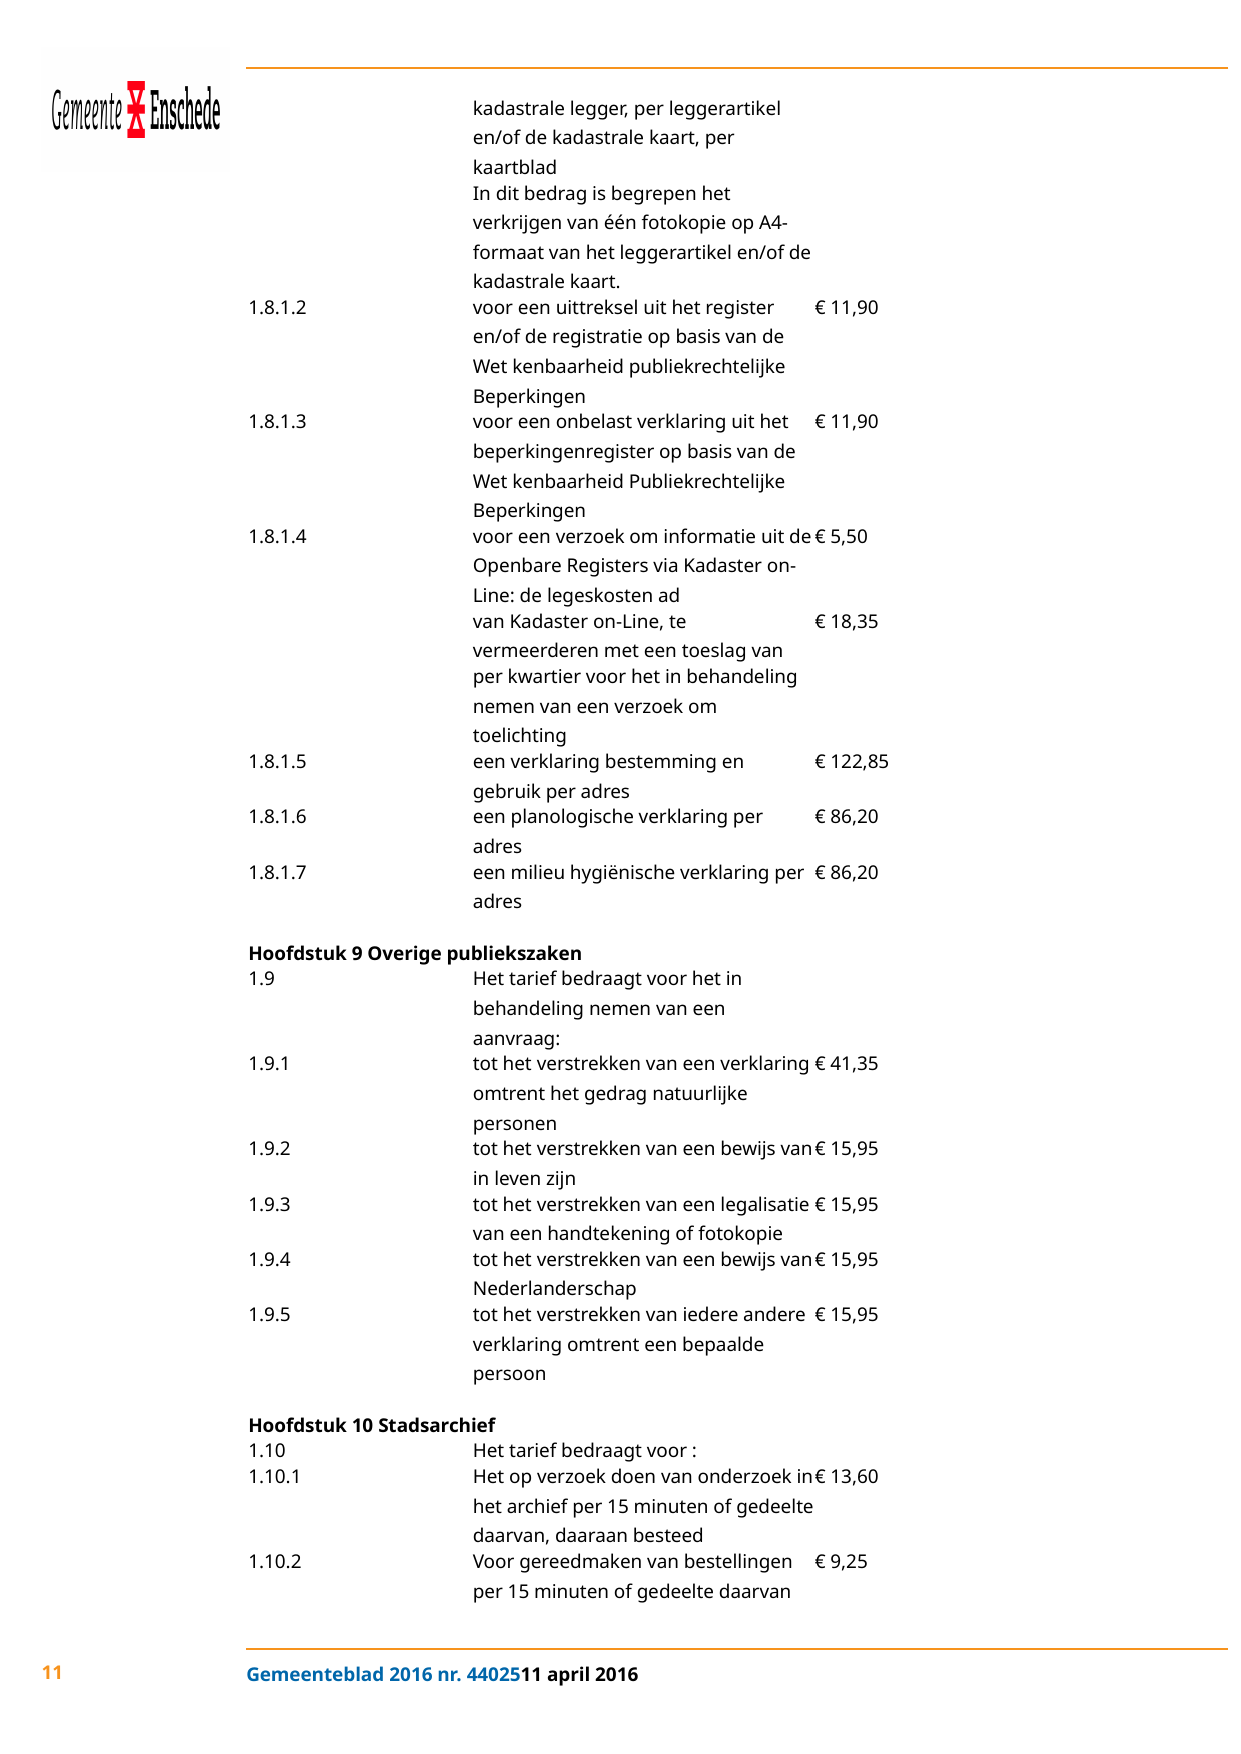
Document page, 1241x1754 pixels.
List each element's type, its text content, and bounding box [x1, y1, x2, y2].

table_cell € 11,90 [815, 409, 1039, 523]
table_cell [815, 180, 1039, 294]
table_cell 1.9.1 [248, 1051, 473, 1135]
table_cell [815, 1386, 1039, 1412]
table_cell € 15,95 [815, 1191, 1039, 1246]
table_cell € 18,35 [815, 608, 1039, 663]
table_cell [248, 1386, 473, 1412]
table_cell een milieu hygiënische verklaring per adres [473, 859, 814, 914]
table_cell kadastrale legger, per leggerartikel en/of de kadastrale kaart, per kaartblad [473, 95, 814, 180]
table_cell € 41,35 [815, 1051, 1039, 1135]
table_cell tot het verstrekken van een bewijs van in leven zijn [473, 1135, 814, 1191]
table_cell Voor gereedmaken van bestellingen per 15 minuten of gedeelte daarvan [473, 1548, 814, 1604]
table_cell tot het verstrekken van iedere andere verklaring omtrent een bepaalde persoon [473, 1301, 814, 1386]
table_cell [248, 95, 473, 180]
table_cell 1.10.2 [248, 1548, 473, 1604]
table_cell 1.8.1.6 [248, 804, 473, 859]
table_cell € 86,20 [815, 859, 1039, 914]
table_cell [248, 180, 473, 294]
table_cell 1.9.5 [248, 1301, 473, 1386]
table_cell tot het verstrekken van een verklaring omtrent het gedrag natuurlijke personen [473, 1051, 814, 1135]
table_cell € 9,25 [815, 1548, 1039, 1604]
table_cell € 11,90 [815, 294, 1039, 409]
table_cell [815, 914, 1039, 940]
table_cell voor een verzoek om informatie uit de Openbare Registers via Kadaster on-Line: de legeskosten ad [473, 523, 814, 608]
table_cell 1.10.1 [248, 1464, 473, 1548]
table_cell tot het verstrekken van een legalisatie van een handtekening of fotokopie [473, 1191, 814, 1246]
table_cell tot het verstrekken van een bewijs van Nederlanderschap [473, 1246, 814, 1301]
table_cell € 15,95 [815, 1301, 1039, 1386]
table_cell € 122,85 [815, 748, 1039, 803]
table_cell [815, 1412, 1039, 1438]
table_cell 1.9.4 [248, 1246, 473, 1301]
table_cell Hoofdstuk 10 Stadsarchief [248, 1412, 814, 1438]
table_cell 1.8.1.3 [248, 409, 473, 523]
table_cell € 86,20 [815, 804, 1039, 859]
table_cell [815, 95, 1039, 180]
table_cell [815, 1438, 1039, 1463]
table_cell 1.8.1.4 [248, 523, 473, 608]
table_cell 1.9.3 [248, 1191, 473, 1246]
table_cell een planologische verklaring per adres [473, 804, 814, 859]
table_cell [815, 663, 1039, 748]
table_cell [473, 914, 814, 940]
table_cell In dit bedrag is begrepen het verkrijgen van één fotokopie op A4-formaat van het leggerartikel en/of de kadastrale kaart. [473, 180, 814, 294]
table_cell [815, 966, 1039, 1051]
table_cell voor een onbelast verklaring uit het beperkingenregister op basis van de Wet kenbaarheid Publiekrechtelijke Beperkingen [473, 409, 814, 523]
picture [41, 47, 231, 172]
table_cell € 13,60 [815, 1464, 1039, 1548]
table_cell Het tarief bedraagt voor het in behandeling nemen van een aanvraag: [473, 966, 814, 1051]
table_cell 1.8.1.7 [248, 859, 473, 914]
table_cell Het op verzoek doen van onderzoek in het archief per 15 minuten of gedeelte daarvan, daaraan besteed [473, 1464, 814, 1548]
table_cell 1.10 [248, 1438, 473, 1463]
table_cell voor een uittreksel uit het register en/of de registratie op basis van de Wet kenbaarheid publiekrechtelijke Beperkingen [473, 294, 814, 409]
table_cell € 5,50 [815, 523, 1039, 608]
table_cell € 15,95 [815, 1246, 1039, 1301]
table_cell € 15,95 [815, 1135, 1039, 1191]
table_cell [473, 1386, 814, 1412]
table_cell per kwartier voor het in behandeling nemen van een verzoek om toelichting [473, 663, 814, 748]
table_cell [248, 914, 473, 940]
table_cell 1.8.1.5 [248, 748, 473, 803]
table_cell Hoofdstuk 9 Overige publiekszaken [248, 940, 814, 966]
table_cell [248, 608, 473, 663]
table_cell [248, 663, 473, 748]
table_cell 1.9 [248, 966, 473, 1051]
table_cell van Kadaster on-Line, te vermeerderen met een toeslag van [473, 608, 814, 663]
table_cell 1.8.1.2 [248, 294, 473, 409]
table_cell [815, 940, 1039, 966]
table_cell een verklaring bestemming en gebruik per adres [473, 748, 814, 803]
table_cell 1.9.2 [248, 1135, 473, 1191]
table_cell Het tarief bedraagt voor : [473, 1438, 814, 1463]
